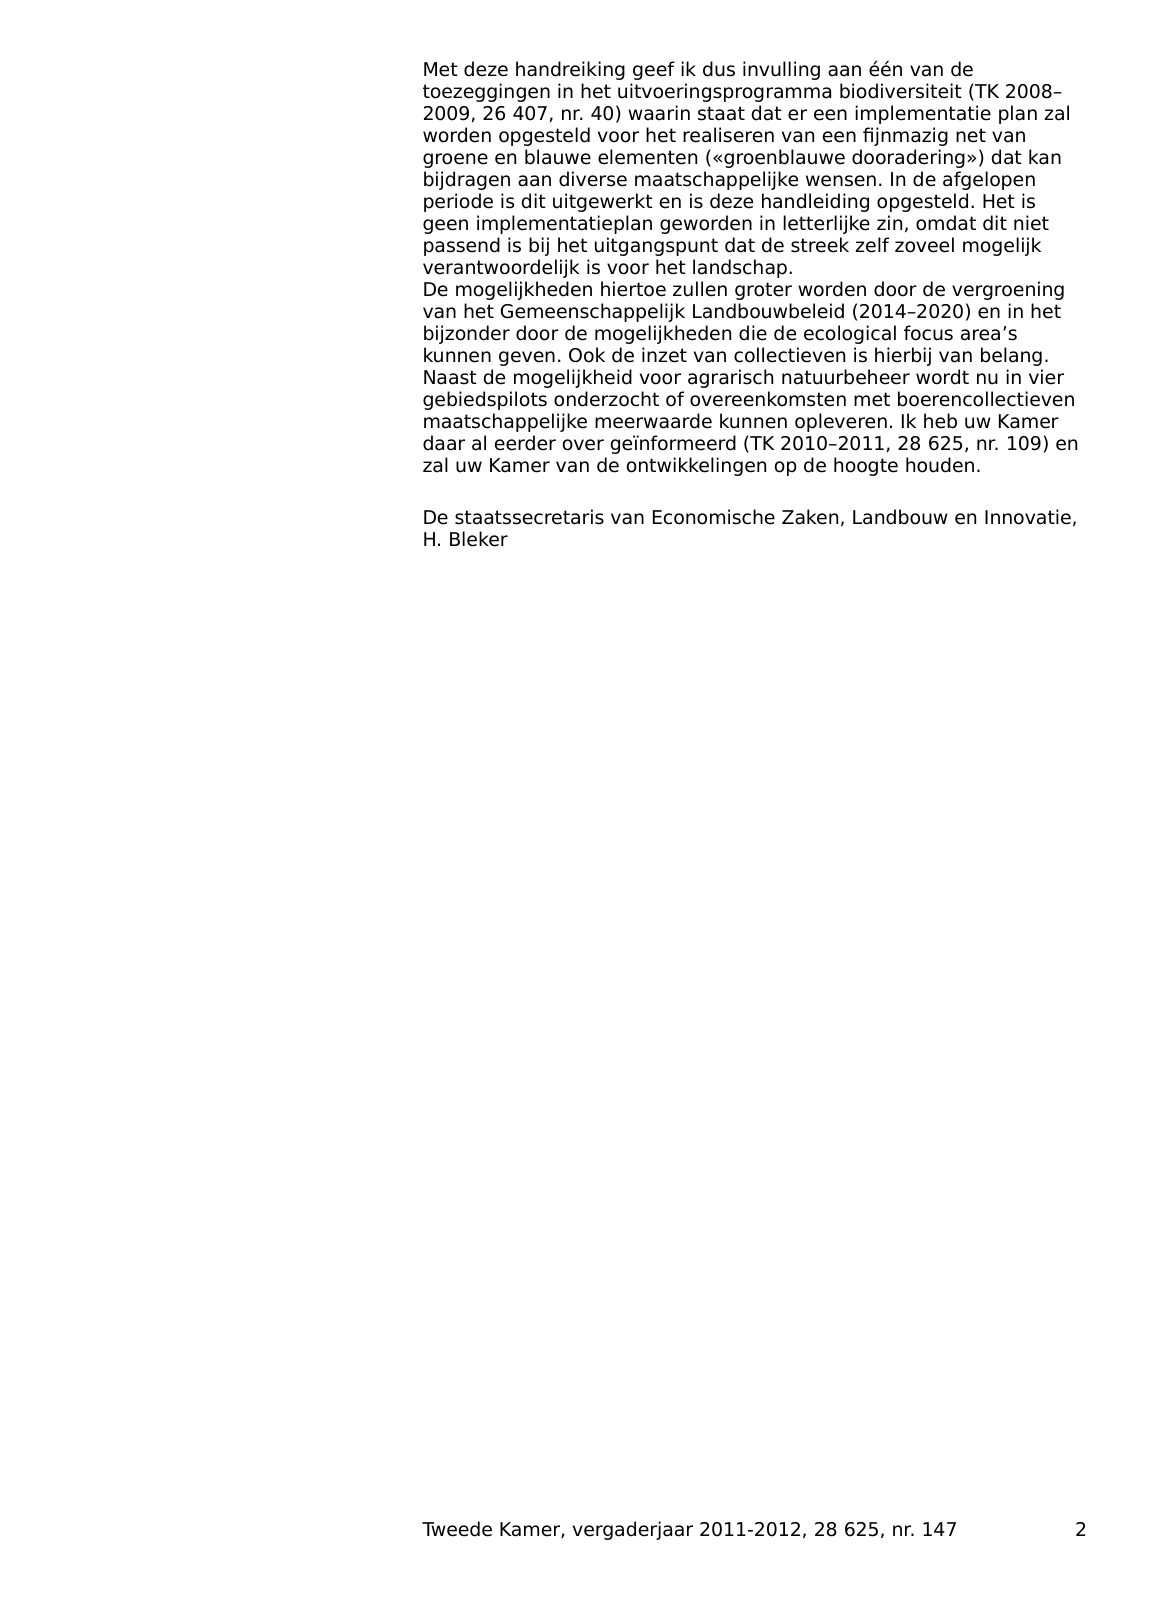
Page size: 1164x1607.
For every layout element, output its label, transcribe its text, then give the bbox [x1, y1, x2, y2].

text De staatssecretaris van Economische Zaken, Landbouw en Innovatie, H. Bleker [422, 507, 1087, 551]
text Met deze handreiking geef ik dus invulling aan één van de toezeggingen in het uitvoeringsprogramma biodiversiteit (TK 2008–2009, 26 407, nr. 40) waarin staat dat er een implementatie plan zal worden opgesteld voor het realiseren van een fijnmazig net van groene en blauwe elementen («groenblauwe dooradering») dat kan bijdragen aan diverse maatschappelijke wensen. In de afgelopen periode is dit uitgewerkt en is deze handleiding opgesteld. Het is geen implementatieplan geworden in letterlijke zin, omdat dit niet passend is bij het uitgangspunt dat de streek zelf zoveel mogelijk verantwoordelijk is voor het landschap. [422, 59, 1087, 279]
text De mogelijkheden hiertoe zullen groter worden door de vergroening van het Gemeenschappelijk Landbouwbeleid (2014–2020) en in het bijzonder door de mogelijkheden die de ecological focus area’s kunnen geven. Ook de inzet van collectieven is hierbij van belang. Naast de mogelijkheid voor agrarisch natuurbeheer wordt nu in vier gebiedspilots onderzocht of overeenkomsten met boerencollectieven maatschappelijke meerwaarde kunnen opleveren. Ik heb uw Kamer daar al eerder over geïnformeerd (TK 2010–2011, 28 625, nr. 109) en zal uw Kamer van de ontwikkelingen op de hoogte houden. [422, 279, 1087, 477]
